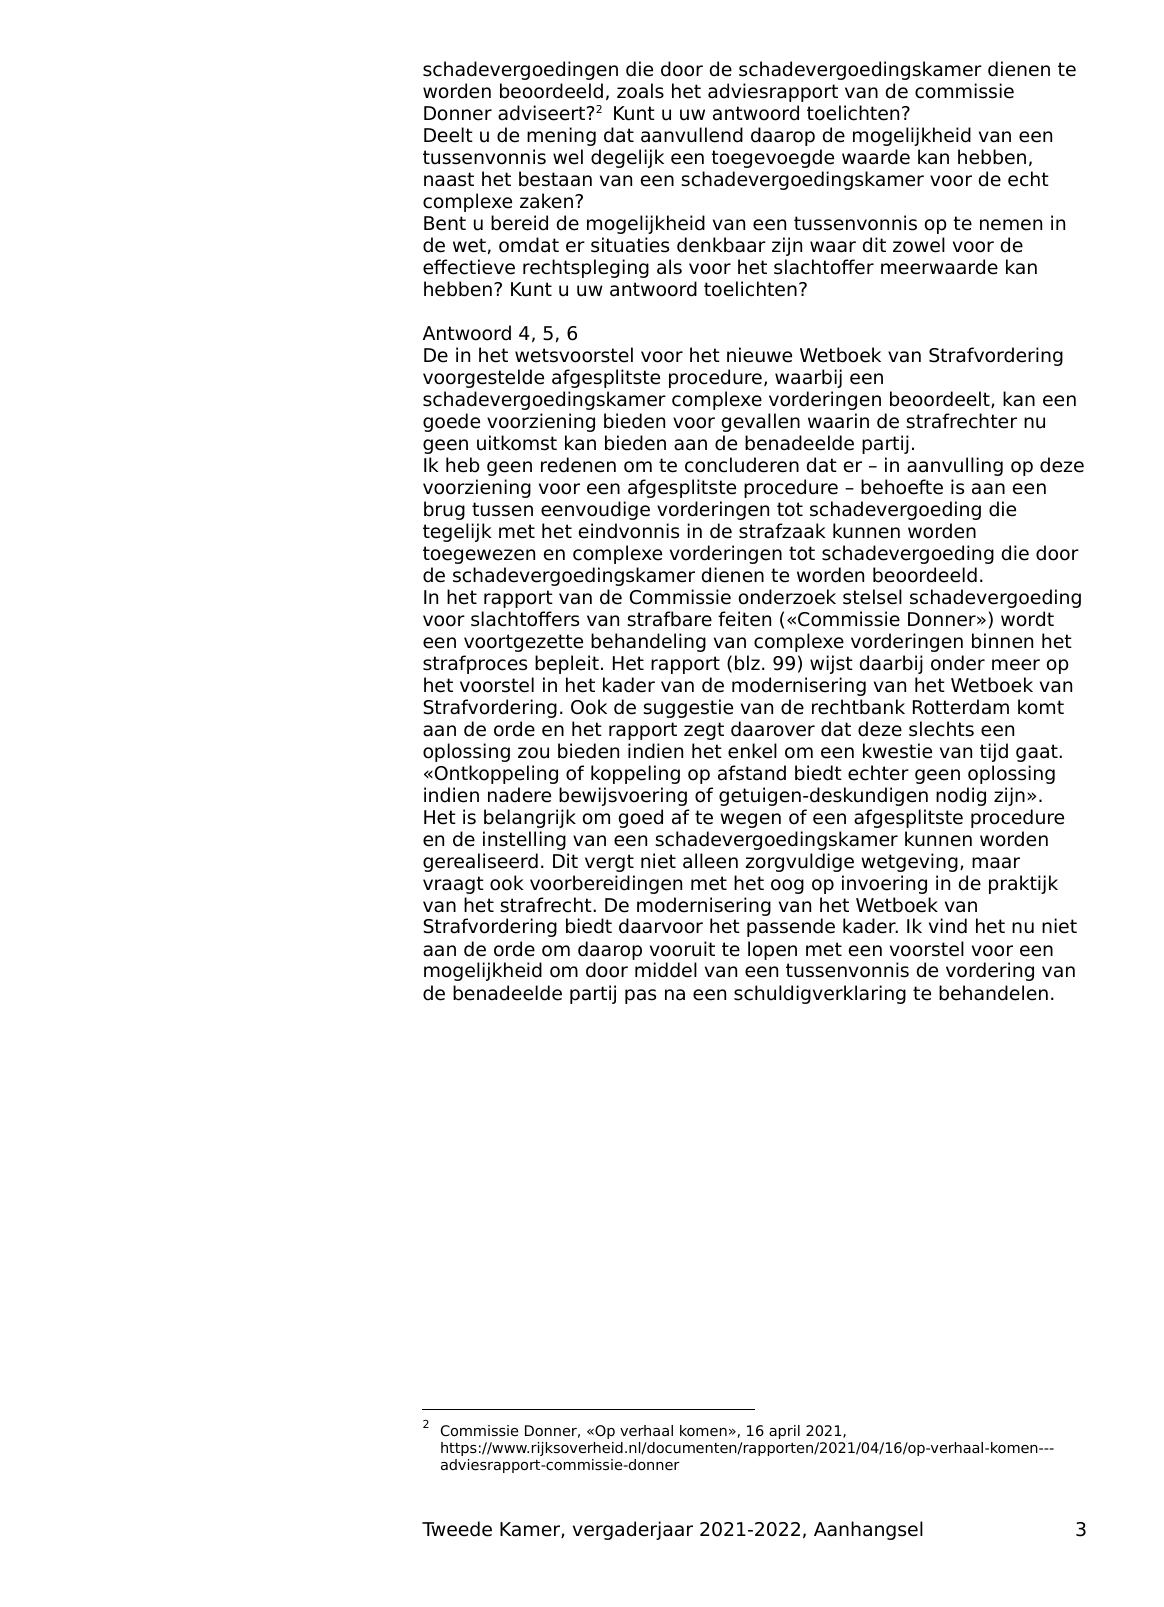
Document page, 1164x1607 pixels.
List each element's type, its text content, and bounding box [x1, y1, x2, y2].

text Antwoord 4, 5, 6 [422, 323, 1087, 345]
text Het is belangrijk om goed af te wegen of een afgesplitste procedure en de instelling van een schadevergoedingskamer kunnen worden gerealiseerd. Dit vergt niet alleen zorgvuldige wetgeving, maar vraagt ook voorbereidingen met het oog op invoering in de praktijk van het strafrecht. De modernisering van het Wetboek van Strafvordering biedt daarvoor het passende kader. Ik vind het nu niet aan de orde om daarop vooruit te lopen met een voorstel voor een mogelijkheid om door middel van een tussenvonnis de vordering van de benadeelde partij pas na een schuldigverklaring te behandelen. [422, 807, 1087, 1004]
text Deelt u de mening dat aanvullend daarop de mogelijkheid van een tussenvonnis wel degelijk een toegevoegde waarde kan hebben, naast het bestaan van een schadevergoedingskamer voor de echt complexe zaken? [422, 125, 1087, 213]
text De in het wetsvoorstel voor het nieuwe Wetboek van Strafvordering voorgestelde afgesplitste procedure, waarbij een schadevergoedingskamer complexe vorderingen beoordeelt, kan een goede voorziening bieden voor gevallen waarin de strafrechter nu geen uitkomst kan bieden aan de benadeelde partij. [422, 345, 1087, 455]
text schadevergoedingen die door de schadevergoedingskamer dienen te worden beoordeeld, zoals het adviesrapport van de commissie Donner adviseert? Kunt u uw antwoord toelichten? [422, 59, 1087, 125]
text Commissie Donner, «Op verhaal komen», 16 april 2021, https://www.rijksoverheid.nl/documenten/rapporten/2021/04/16/op-verhaal-komen---adviesrapport-commissie-donner [422, 1418, 1087, 1474]
text Bent u bereid de mogelijkheid van een tussenvonnis op te nemen in de wet, omdat er situaties denkbaar zijn waar dit zowel voor de effectieve rechtspleging als voor het slachtoffer meerwaarde kan hebben? Kunt u uw antwoord toelichten? [422, 213, 1087, 301]
text In het rapport van de Commissie onderzoek stelsel schadevergoeding voor slachtoffers van strafbare feiten («Commissie Donner») wordt een voortgezette behandeling van complexe vorderingen binnen het strafproces bepleit. Het rapport (blz. 99) wijst daarbij onder meer op het voorstel in het kader van de modernisering van het Wetboek van Strafvordering. Ook de suggestie van de rechtbank Rotterdam komt aan de orde en het rapport zegt daarover dat deze slechts een oplossing zou bieden indien het enkel om een kwestie van tijd gaat. «Ontkoppeling of koppeling op afstand biedt echter geen oplossing indien nadere bewijsvoering of getuigen-deskundigen nodig zijn». [422, 587, 1087, 807]
text Ik heb geen redenen om te concluderen dat er – in aanvulling op deze voorziening voor een afgesplitste procedure – behoefte is aan een brug tussen eenvoudige vorderingen tot schadevergoeding die tegelijk met het eindvonnis in de strafzaak kunnen worden toegewezen en complexe vorderingen tot schadevergoeding die door de schadevergoedingskamer dienen te worden beoordeeld. [422, 455, 1087, 587]
